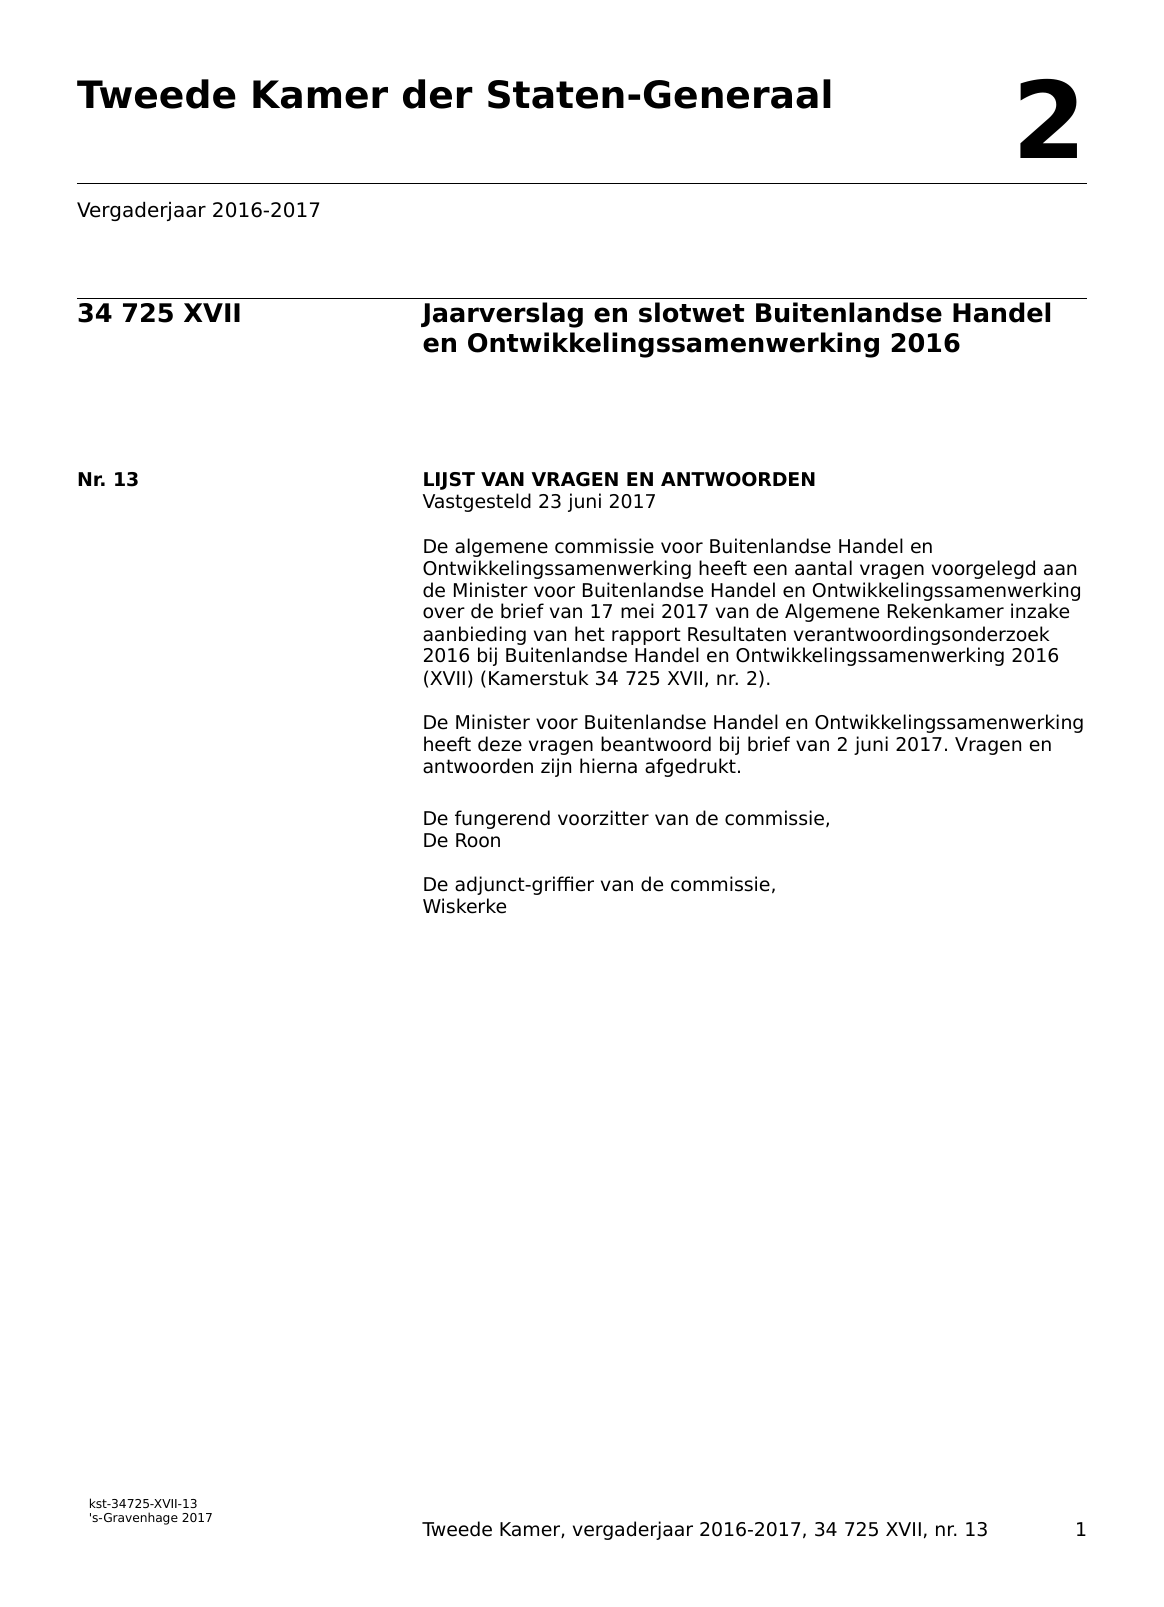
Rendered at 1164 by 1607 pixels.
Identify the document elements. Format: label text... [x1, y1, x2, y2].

text De fungerend voorzitter van de commissie, De Roon [422, 807, 1087, 851]
text 's-Gravenhage 2017 [88, 1511, 323, 1525]
text Vastgesteld 23 juni 2017 [422, 491, 1087, 513]
text De Minister voor Buitenlandse Handel en Ontwikkelingssamenwerking heeft deze vragen beantwoord bij brief van 2 juni 2017. Vragen en antwoorden zijn hierna afgedrukt. [422, 712, 1087, 777]
table_cell Vergaderjaar 2016-2017 [77, 184, 1087, 298]
subtitle 34 725 XVII Jaarverslag en slotwet Buitenlandse Handel en Ontwikkelingssamenwerking 2016 [77, 299, 1087, 358]
text De adjunct-griffier van de commissie, Wiskerke [422, 874, 1087, 918]
table_header Tweede Kamer der Staten-Generaal [77, 59, 886, 183]
text kst-34725-XVII-13 [88, 1497, 323, 1511]
subtitle Nr. 13 LIJST VAN VRAGEN EN ANTWOORDEN [77, 469, 1087, 491]
text De algemene commissie voor Buitenlandse Handel en Ontwikkelingssamenwerking heeft een aantal vragen voorgelegd aan de Minister voor Buitenlandse Handel en Ontwikkelingssamenwerking over de brief van 17 mei 2017 van de Algemene Rekenkamer inzake aanbieding van het rapport Resultaten verantwoordingsonderzoek 2016 bij Buitenlandse Handel en Ontwikkelingssamenwerking 2016 (XVII) (Kamerstuk 34 725 XVII, nr. 2). [422, 536, 1087, 689]
table_header 2 [886, 59, 1087, 183]
